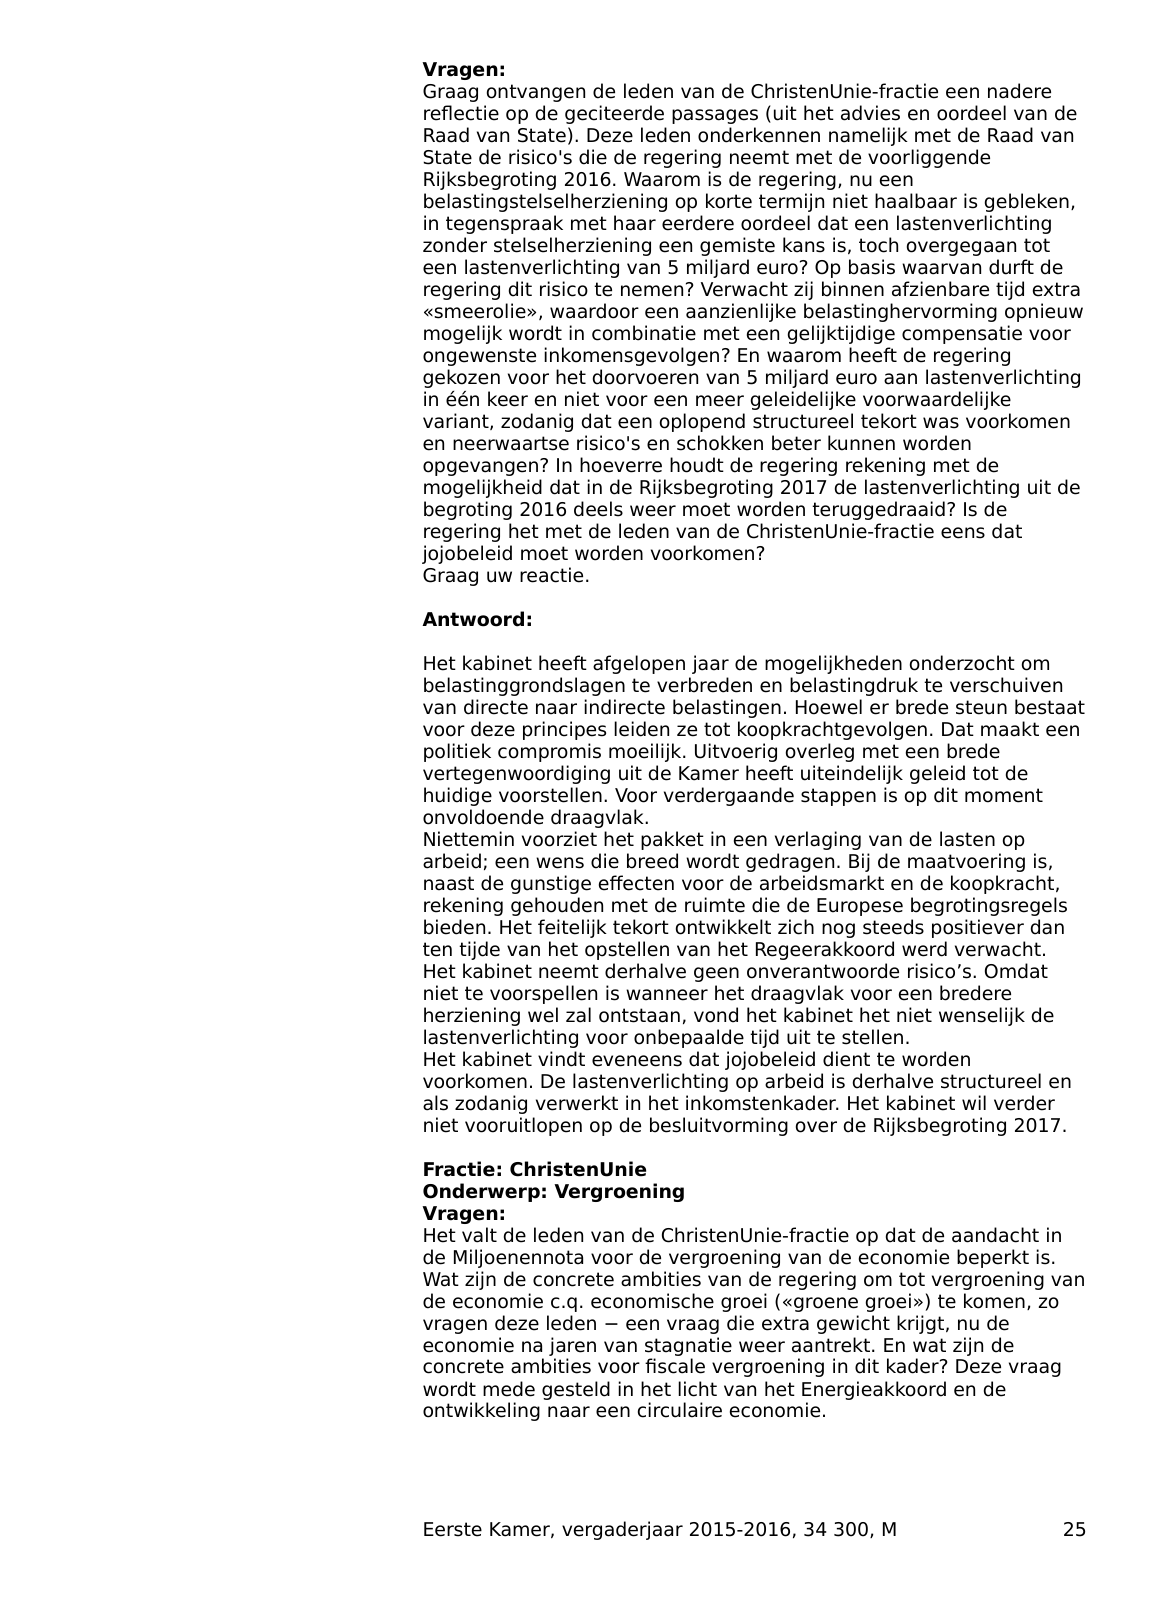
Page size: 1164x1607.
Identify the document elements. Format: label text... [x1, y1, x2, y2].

subtitle Antwoord: [422, 609, 1087, 631]
text Niettemin voorziet het pakket in een verlaging van de lasten op arbeid; een wens die breed wordt gedragen. Bij de maatvoering is, naast de gunstige effecten voor de arbeidsmarkt en de koopkracht, rekening gehouden met de ruimte die de Europese begrotingsregels bieden. Het feitelijk tekort ontwikkelt zich nog steeds positiever dan ten tijde van het opstellen van het Regeerakkoord werd verwacht. Het kabinet neemt derhalve geen onverantwoorde risico’s. Omdat niet te voorspellen is wanneer het draagvlak voor een bredere herziening wel zal ontstaan, vond het kabinet het niet wenselijk de lastenverlichting voor onbepaalde tijd uit te stellen. [422, 829, 1087, 1048]
text Fractie: ChristenUnie [422, 1159, 1087, 1181]
text Het valt de leden van de ChristenUnie-fractie op dat de aandacht in de Miljoenennota voor de vergroening van de economie beperkt is. Wat zijn de concrete ambities van de regering om tot vergroening van de economie c.q. economische groei («groene groei») te komen, zo vragen deze leden − een vraag die extra gewicht krijgt, nu de economie na jaren van stagnatie weer aantrekt. En wat zijn de concrete ambities voor fiscale vergroening in dit kader? Deze vraag wordt mede gesteld in het licht van het Energieakkoord en de ontwikkeling naar een circulaire economie. [422, 1224, 1087, 1422]
text Het kabinet heeft afgelopen jaar de mogelijkheden onderzocht om belastinggrondslagen te verbreden en belastingdruk te verschuiven van directe naar indirecte belastingen. Hoewel er brede steun bestaat voor deze principes leiden ze tot koopkrachtgevolgen. Dat maakt een politiek compromis moeilijk. Uitvoerig overleg met een brede vertegenwoordiging uit de Kamer heeft uiteindelijk geleid tot de huidige voorstellen. Voor verdergaande stappen is op dit moment onvoldoende draagvlak. [422, 653, 1087, 829]
text Vragen: [422, 59, 1087, 81]
text Graag ontvangen de leden van de ChristenUnie-fractie een nadere reflectie op de geciteerde passages (uit het advies en oordeel van de Raad van State). Deze leden onderkennen namelijk met de Raad van State de risico's die de regering neemt met de voorliggende Rijksbegroting 2016. Waarom is de regering, nu een belastingstelselherziening op korte termijn niet haalbaar is gebleken, in tegenspraak met haar eerdere oordeel dat een lastenverlichting zonder stelselherziening een gemiste kans is, toch overgegaan tot een lastenverlichting van 5 miljard euro? Op basis waarvan durft de regering dit risico te nemen? Verwacht zij binnen afzienbare tijd extra «smeerolie», waardoor een aanzienlijke belastinghervorming opnieuw mogelijk wordt in combinatie met een gelijktijdige compensatie voor ongewenste inkomensgevolgen? En waarom heeft de regering gekozen voor het doorvoeren van 5 miljard euro aan lastenverlichting in één keer en niet voor een meer geleidelijke voorwaardelijke variant, zodanig dat een oplopend structureel tekort was voorkomen en neerwaartse risico's en schokken beter kunnen worden opgevangen? In hoeverre houdt de regering rekening met de mogelijkheid dat in de Rijksbegroting 2017 de lastenverlichting uit de begroting 2016 deels weer moet worden teruggedraaid? Is de regering het met de leden van de ChristenUnie-fractie eens dat jojobeleid moet worden voorkomen? [422, 81, 1087, 564]
text Onderwerp: Vergroening [422, 1181, 1087, 1203]
text Het kabinet vindt eveneens dat jojobeleid dient te worden voorkomen. De lastenverlichting op arbeid is derhalve structureel en als zodanig verwerkt in het inkomstenkader. Het kabinet wil verder niet vooruitlopen op de besluitvorming over de Rijksbegroting 2017. [422, 1048, 1087, 1136]
text Graag uw reactie. [422, 564, 1087, 587]
text Vragen: [422, 1203, 1087, 1224]
